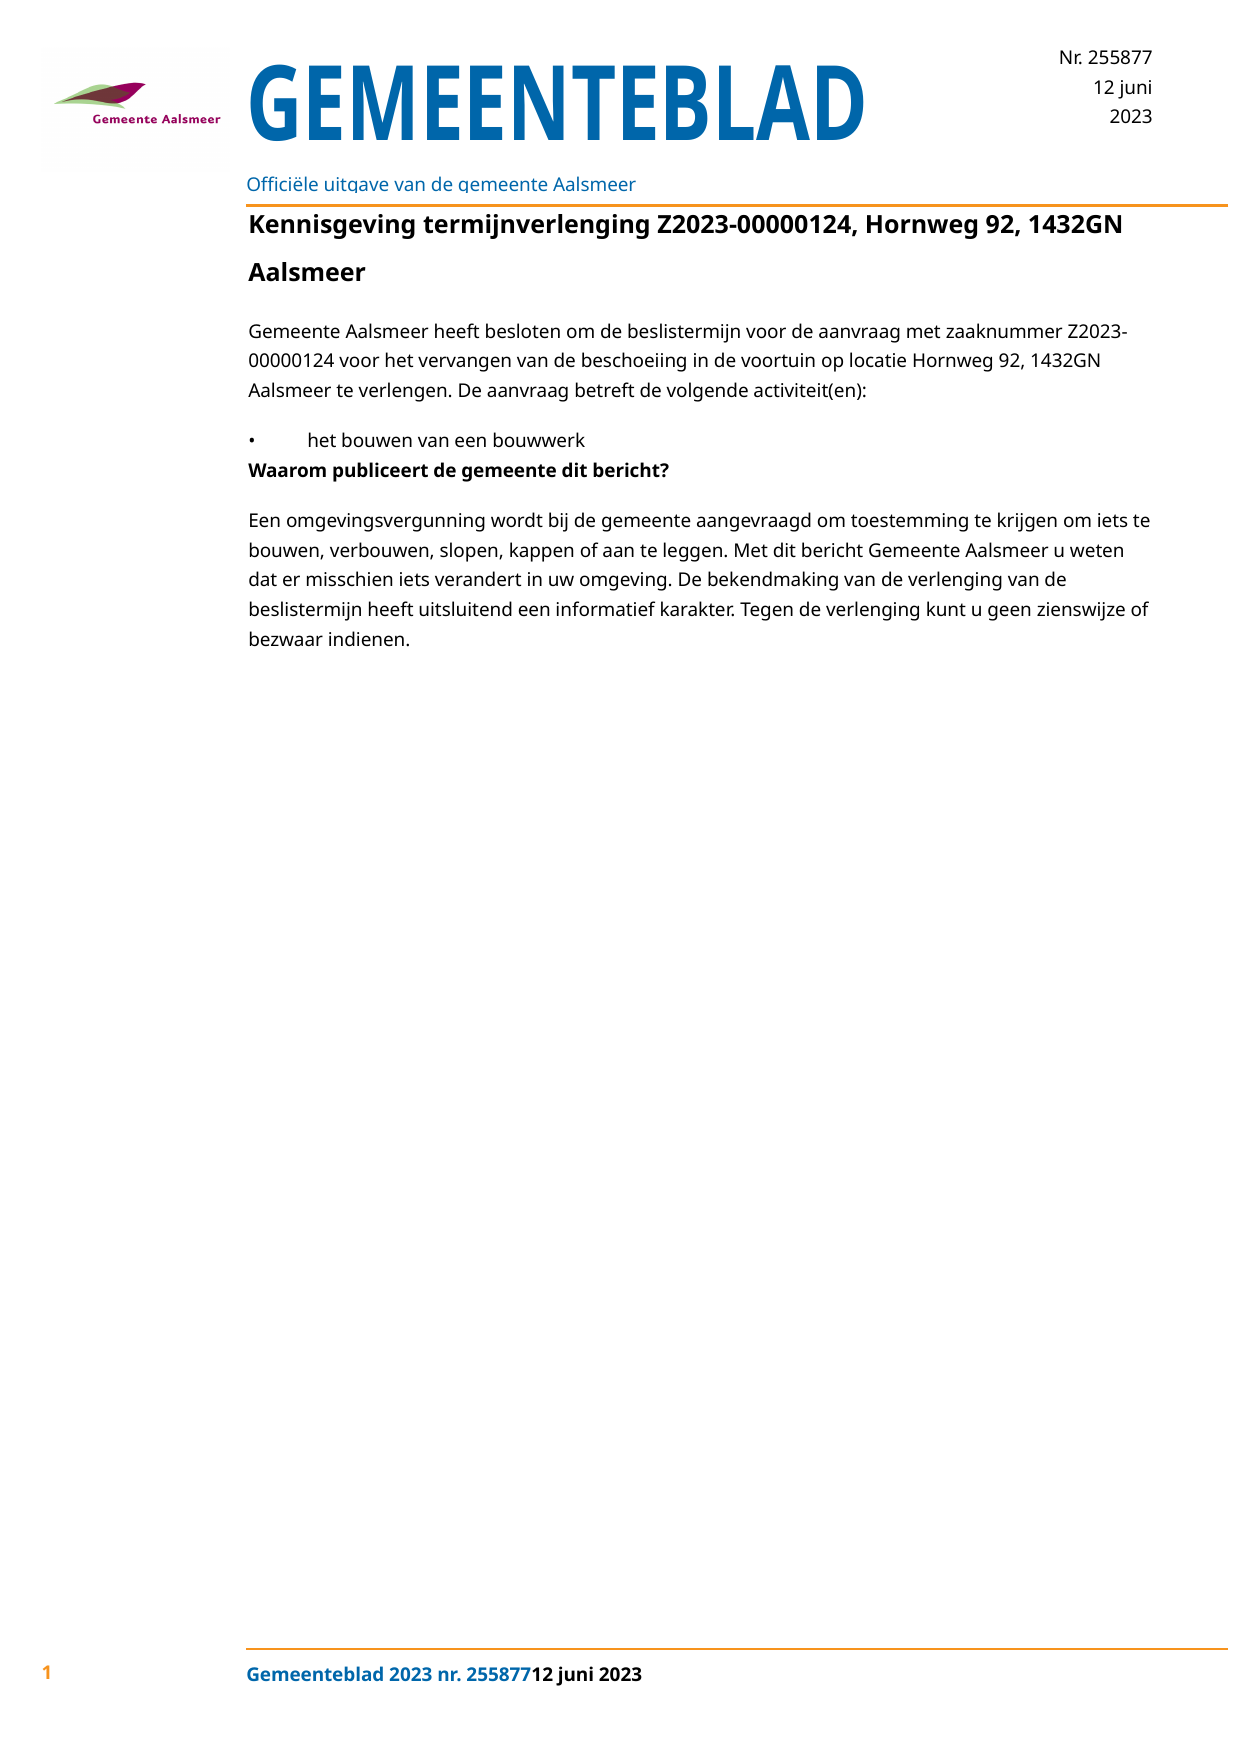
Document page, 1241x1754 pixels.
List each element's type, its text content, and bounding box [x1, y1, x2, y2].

text Een omgevingsvergunning wordt bij de gemeente aangevraagd om toestemming te krijgen om iets te bouwen, verbouwen, slopen, kappen of aan te leggen. Met dit bericht Gemeente Aalsmeer u weten dat er misschien iets verandert in uw omgeving. De bekendmaking van de verlenging van de beslistermijn heeft uitsluitend een informatief karakter. Tegen de verlenging kunt u geen zienswijze of bezwaar indienen. [248, 507, 1152, 652]
list het bouwen van een bouwwerk [248, 427, 1152, 453]
text Waarom publiceert de gemeente dit bericht? [248, 457, 1152, 483]
text Kennisgeving termijnverlenging Z2023-00000124, Hornweg 92, 1432GN Aalsmeer [248, 207, 1152, 288]
text Gemeente Aalsmeer heeft besloten om de beslistermijn voor de aanvraag met zaaknummer Z2023-00000124 voor het vervangen van de beschoeiing in de voortuin op locatie Hornweg 92, 1432GN Aalsmeer te verlengen. De aanvraag betreft de volgende activiteit(en): [248, 318, 1152, 403]
picture [41, 47, 231, 172]
